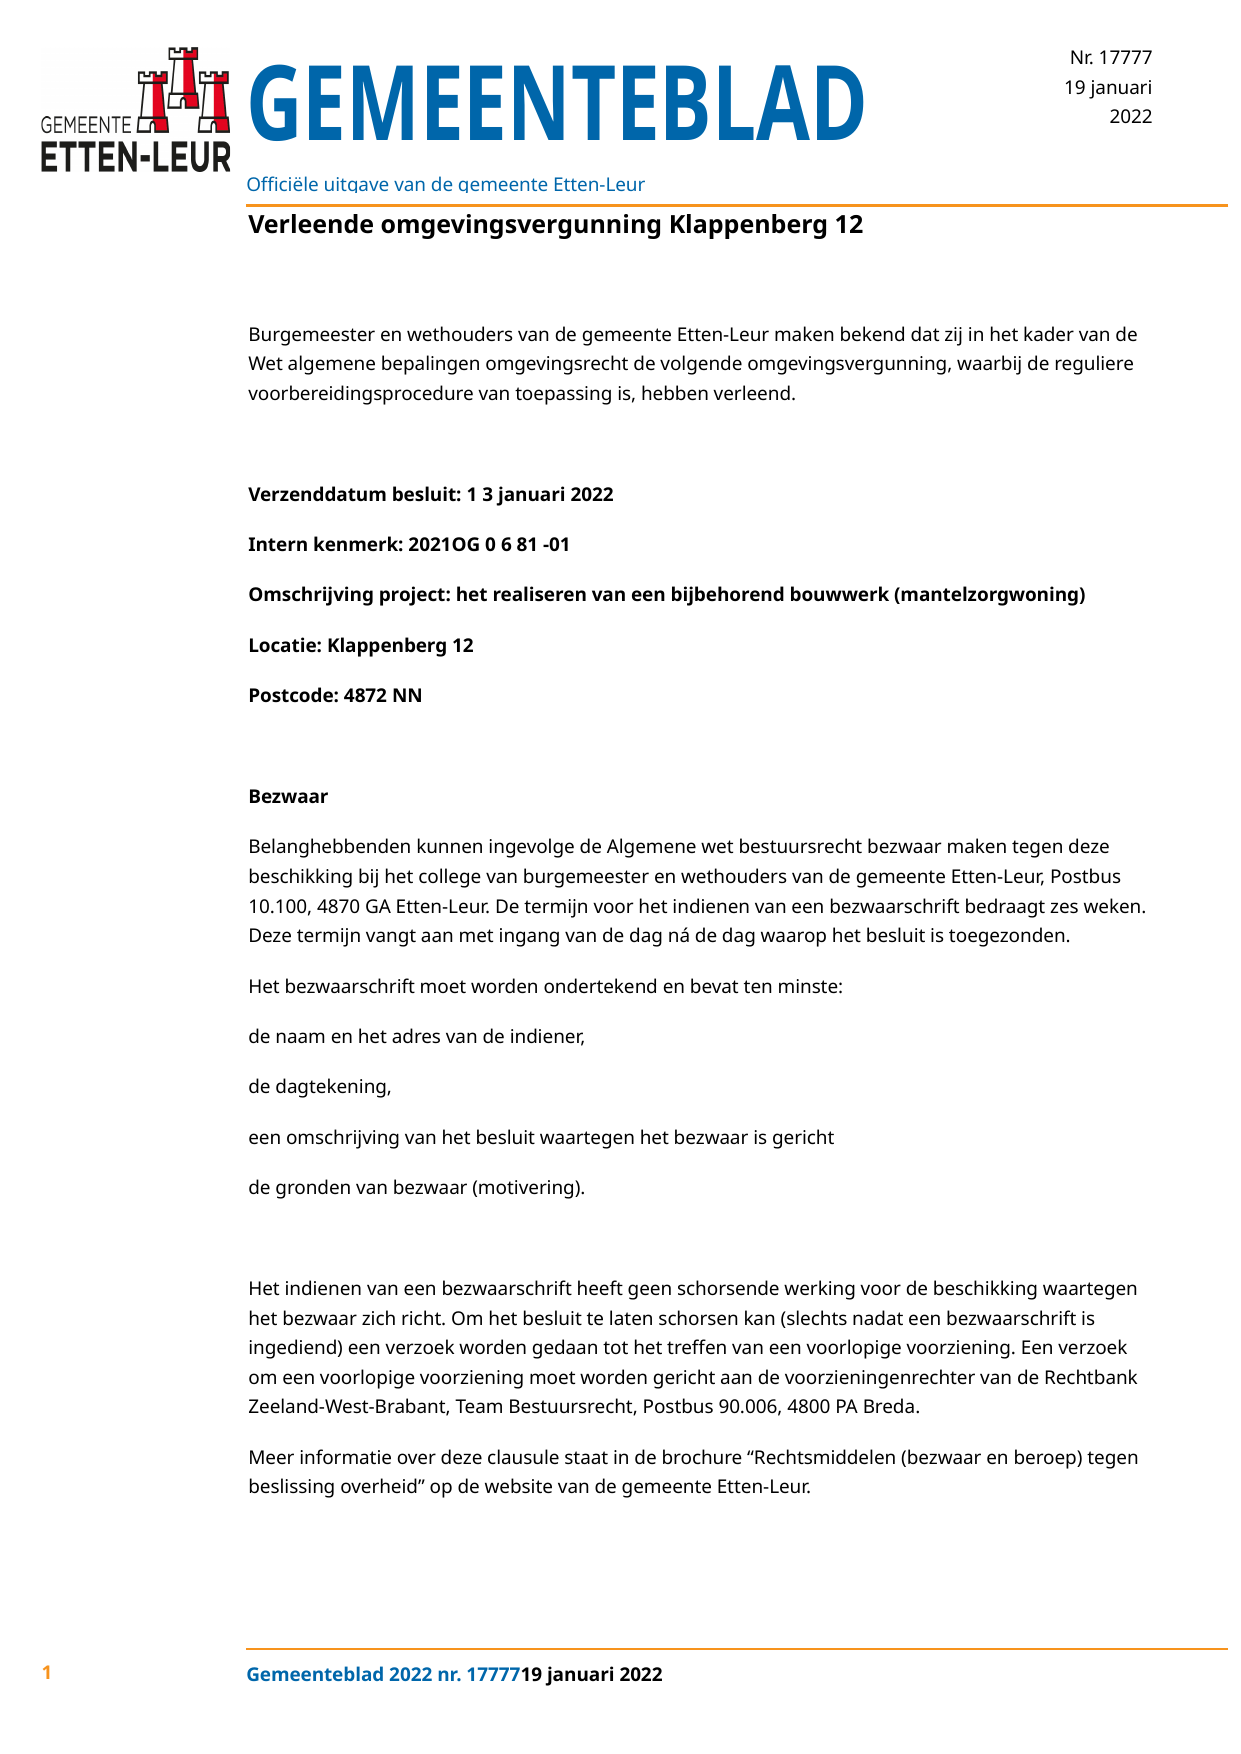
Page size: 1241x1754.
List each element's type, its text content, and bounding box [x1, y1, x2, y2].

text Bezwaar [248, 783, 1152, 809]
text Omschrijving project: het realiseren van een bijbehorend bouwwerk (mantelzorgwoning) [248, 582, 1152, 607]
picture [41, 47, 231, 172]
text Burgemeester en wethouders van de gemeente Etten-Leur maken bekend dat zij in het kader van de Wet algemene bepalingen omgevingsrecht de volgende omgevingsvergunning, waarbij de reguliere voorbereidingsprocedure van toepassing is, hebben verleend. [248, 321, 1152, 406]
text Meer informatie over deze clausule staat in de brochure “Rechtsmiddelen (bezwaar en beroep) tegen beslissing overheid” op de website van de gemeente Etten-Leur. [248, 1444, 1152, 1499]
text de gronden van bezwaar (motivering). [248, 1174, 1152, 1200]
text Het bezwaarschrift moet worden ondertekend en bevat ten minste: [248, 973, 1152, 998]
text Intern kenmerk: 2021OG 0 6 81 -01 [248, 531, 1152, 557]
text de naam en het adres van de indiener, [248, 1023, 1152, 1049]
text Het indienen van een bezwaarschrift heeft geen schorsende werking voor de beschikking waartegen het bezwaar zich richt. Om het besluit te laten schorsen kan (slechts nadat een bezwaarschrift is ingediend) een verzoek worden gedaan tot het treffen van een voorlopige voorziening. Een verzoek om een voorlopige voorziening moet worden gericht aan de voorzieningenrechter van de Rechtbank Zeeland-West-Brabant, Team Bestuursrecht, Postbus 90.006, 4800 PA Breda. [248, 1275, 1152, 1419]
text een omschrijving van het besluit waartegen het bezwaar is gericht [248, 1124, 1152, 1150]
text Belanghebbenden kunnen ingevolge de Algemene wet bestuursrecht bezwaar maken tegen deze beschikking bij het college van burgemeester en wethouders van de gemeente Etten-Leur, Postbus 10.100, 4870 GA Etten-Leur. De termijn voor het indienen van een bezwaarschrift bedraagt zes weken. Deze termijn vangt aan met ingang van de dag ná de dag waarop het besluit is toegezonden. [248, 834, 1152, 948]
text Locatie: Klappenberg 12 [248, 632, 1152, 658]
text Verleende omgevingsvergunning Klappenberg 12 [248, 207, 1152, 241]
text Postcode: 4872 NN [248, 682, 1152, 708]
text Verzenddatum besluit: 1 3 januari 2022 [248, 481, 1152, 506]
text de dagtekening, [248, 1074, 1152, 1099]
